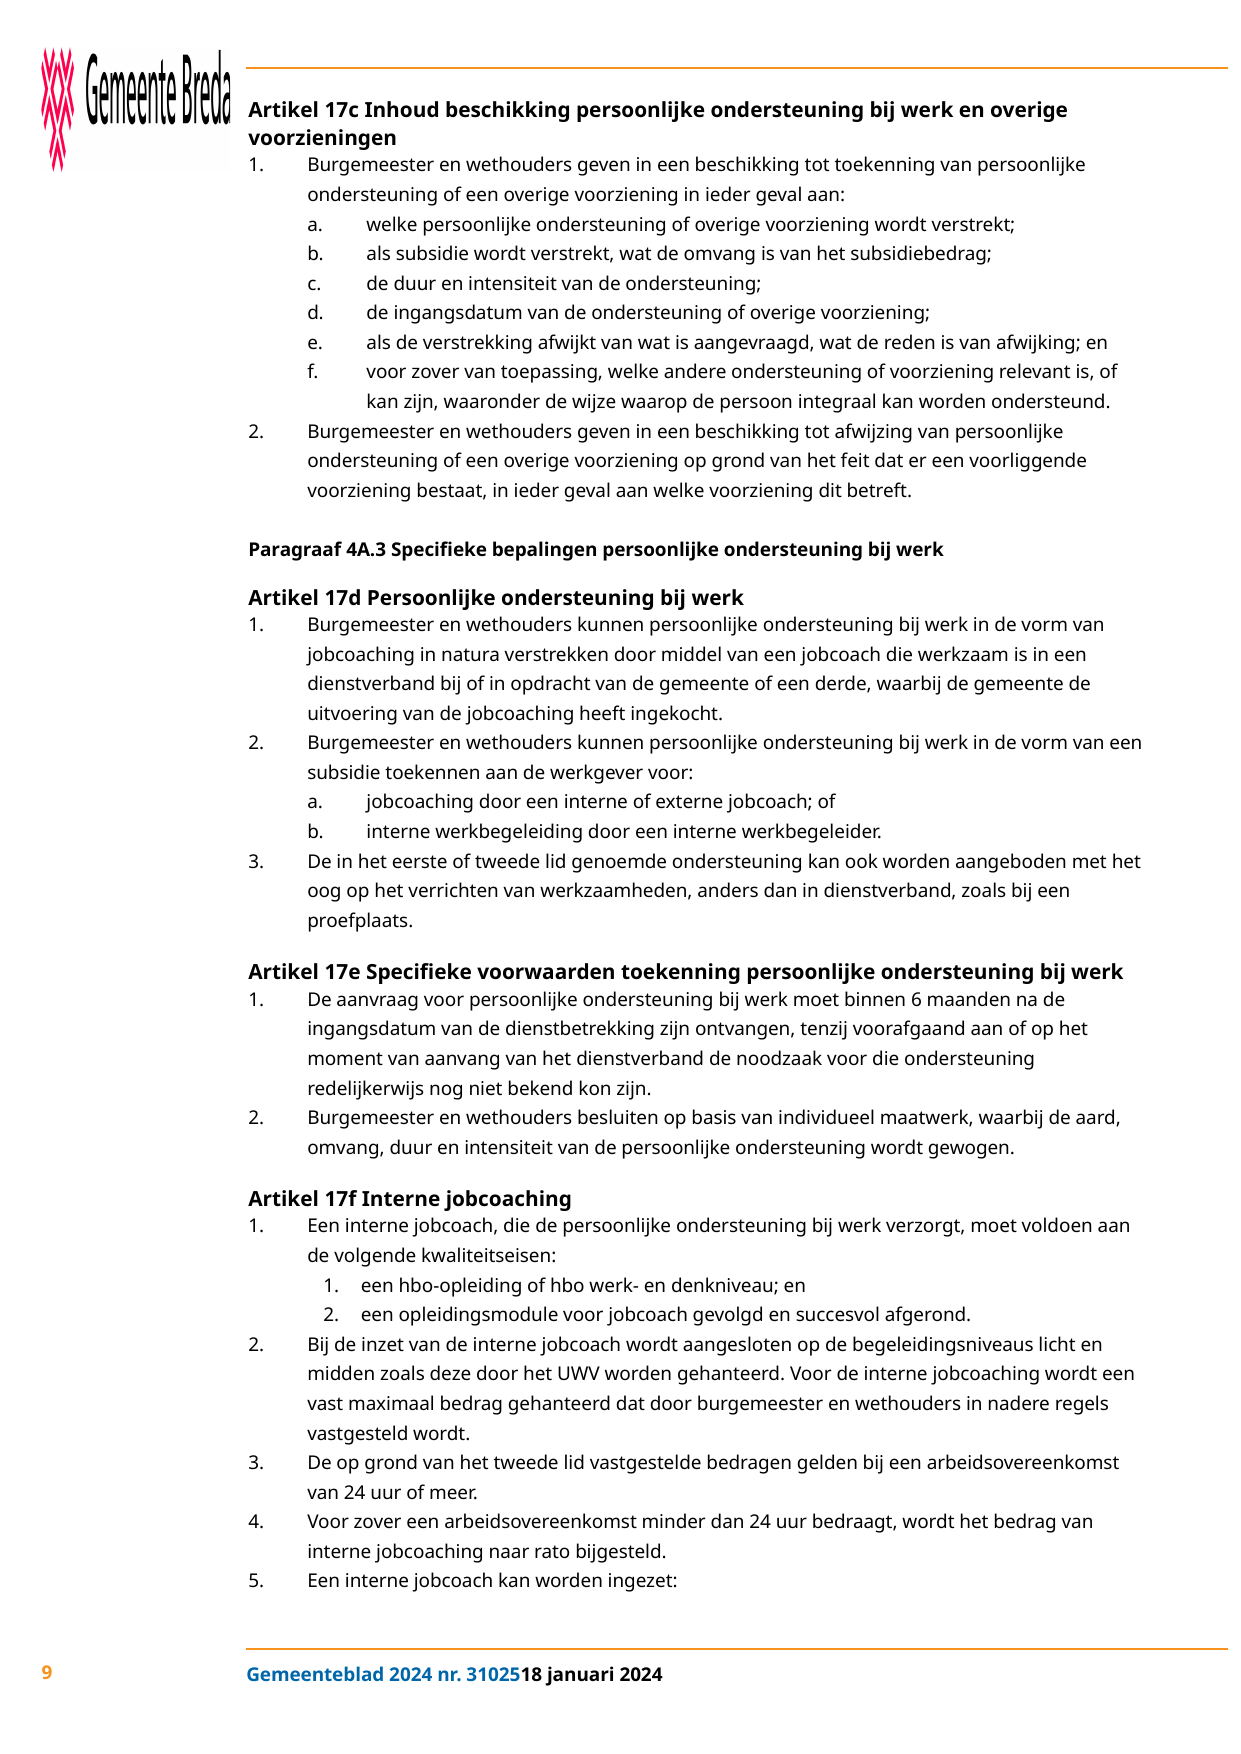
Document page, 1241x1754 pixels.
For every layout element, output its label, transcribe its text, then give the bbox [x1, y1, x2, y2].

text Artikel 17c Inhoud beschikking persoonlijke ondersteuning bij werk en overige voorzieningen [248, 95, 1152, 152]
list de duur en intensiteit van de ondersteuning; [307, 270, 1152, 296]
list Een interne jobcoach kan worden ingezet: [248, 1568, 1152, 1593]
list jobcoaching door een interne of externe jobcoach; of [307, 789, 1152, 814]
text Paragraaf 4A.3 Specifieke bepalingen persoonlijke ondersteuning bij werk [248, 536, 1152, 562]
picture [41, 47, 231, 172]
text Artikel 17d Persoonlijke ondersteuning bij werk [248, 583, 1152, 611]
list Voor zover een arbeidsovereenkomst minder dan 24 uur bedraagt, wordt het bedrag van interne jobcoaching naar rato bijgesteld. [248, 1508, 1152, 1564]
list Burgemeester en wethouders besluiten op basis van individueel maatwerk, waarbij de aard, omvang, duur en intensiteit van de persoonlijke ondersteuning wordt gewogen. [248, 1104, 1152, 1159]
list interne werkbegeleiding door een interne werkbegeleider. [307, 818, 1152, 844]
list voor zover van toepassing, welke andere ondersteuning of voorziening relevant is, of kan zijn, waaronder de wijze waarop de persoon integraal kan worden ondersteund. [307, 359, 1152, 414]
list als de verstrekking afwijkt van wat is aangevraagd, wat de reden is van afwijking; en [307, 329, 1152, 355]
list Bij de inzet van de interne jobcoach wordt aangesloten op de begeleidingsniveaus licht en midden zoals deze door het UWV worden gehanteerd. Voor de interne jobcoaching wordt een vast maximaal bedrag gehanteerd dat door burgemeester en wethouders in nadere regels vastgesteld wordt. [248, 1331, 1152, 1446]
list een opleidingsmodule voor jobcoach gevolgd en succesvol afgerond. [323, 1301, 1152, 1327]
list Een interne jobcoach, die de persoonlijke ondersteuning bij werk verzorgt, moet voldoen aan de volgende kwaliteitseisen: [248, 1213, 1152, 1268]
list welke persoonlijke ondersteuning of overige voorziening wordt verstrekt; [307, 211, 1152, 237]
list De in het eerste of tweede lid genoemde ondersteuning kan ook worden aangeboden met het oog op het verrichten van werkzaamheden, anders dan in dienstverband, zoals bij een proefplaats. [248, 848, 1152, 933]
list De aanvraag voor persoonlijke ondersteuning bij werk moet binnen 6 maanden na de ingangsdatum van de dienstbetrekking zijn ontvangen, tenzij voorafgaand aan of op het moment van aanvang van het dienstverband de noodzaak voor die ondersteuning redelijkerwijs nog niet bekend kon zijn. [248, 986, 1152, 1100]
list Burgemeester en wethouders kunnen persoonlijke ondersteuning bij werk in de vorm van een subsidie toekennen aan de werkgever voor: [248, 729, 1152, 785]
text Artikel 17e Specifieke voorwaarden toekenning persoonlijke ondersteuning bij werk [248, 957, 1152, 986]
text Artikel 17f Interne jobcoaching [248, 1184, 1152, 1213]
list als subsidie wordt verstrekt, wat de omvang is van het subsidiebedrag; [307, 240, 1152, 266]
list de ingangsdatum van de ondersteuning of overige voorziening; [307, 299, 1152, 325]
list Burgemeester en wethouders geven in een beschikking tot toekenning van persoonlijke ondersteuning of een overige voorziening in ieder geval aan: [248, 152, 1152, 207]
list Burgemeester en wethouders geven in een beschikking tot afwijzing van persoonlijke ondersteuning of een overige voorziening op grond van het feit dat er een voorliggende voorziening bestaat, in ieder geval aan welke voorziening dit betreft. [248, 418, 1152, 503]
list De op grond van het tweede lid vastgestelde bedragen gelden bij een arbeidsovereenkomst van 24 uur of meer. [248, 1449, 1152, 1505]
list Burgemeester en wethouders kunnen persoonlijke ondersteuning bij werk in de vorm van jobcoaching in natura verstrekken door middel van een jobcoach die werkzaam is in een dienstverband bij of in opdracht van de gemeente of een derde, waarbij de gemeente de uitvoering van de jobcoaching heeft ingekocht. [248, 611, 1152, 726]
list een hbo-opleiding of hbo werk- en denkniveau; en [323, 1272, 1152, 1298]
